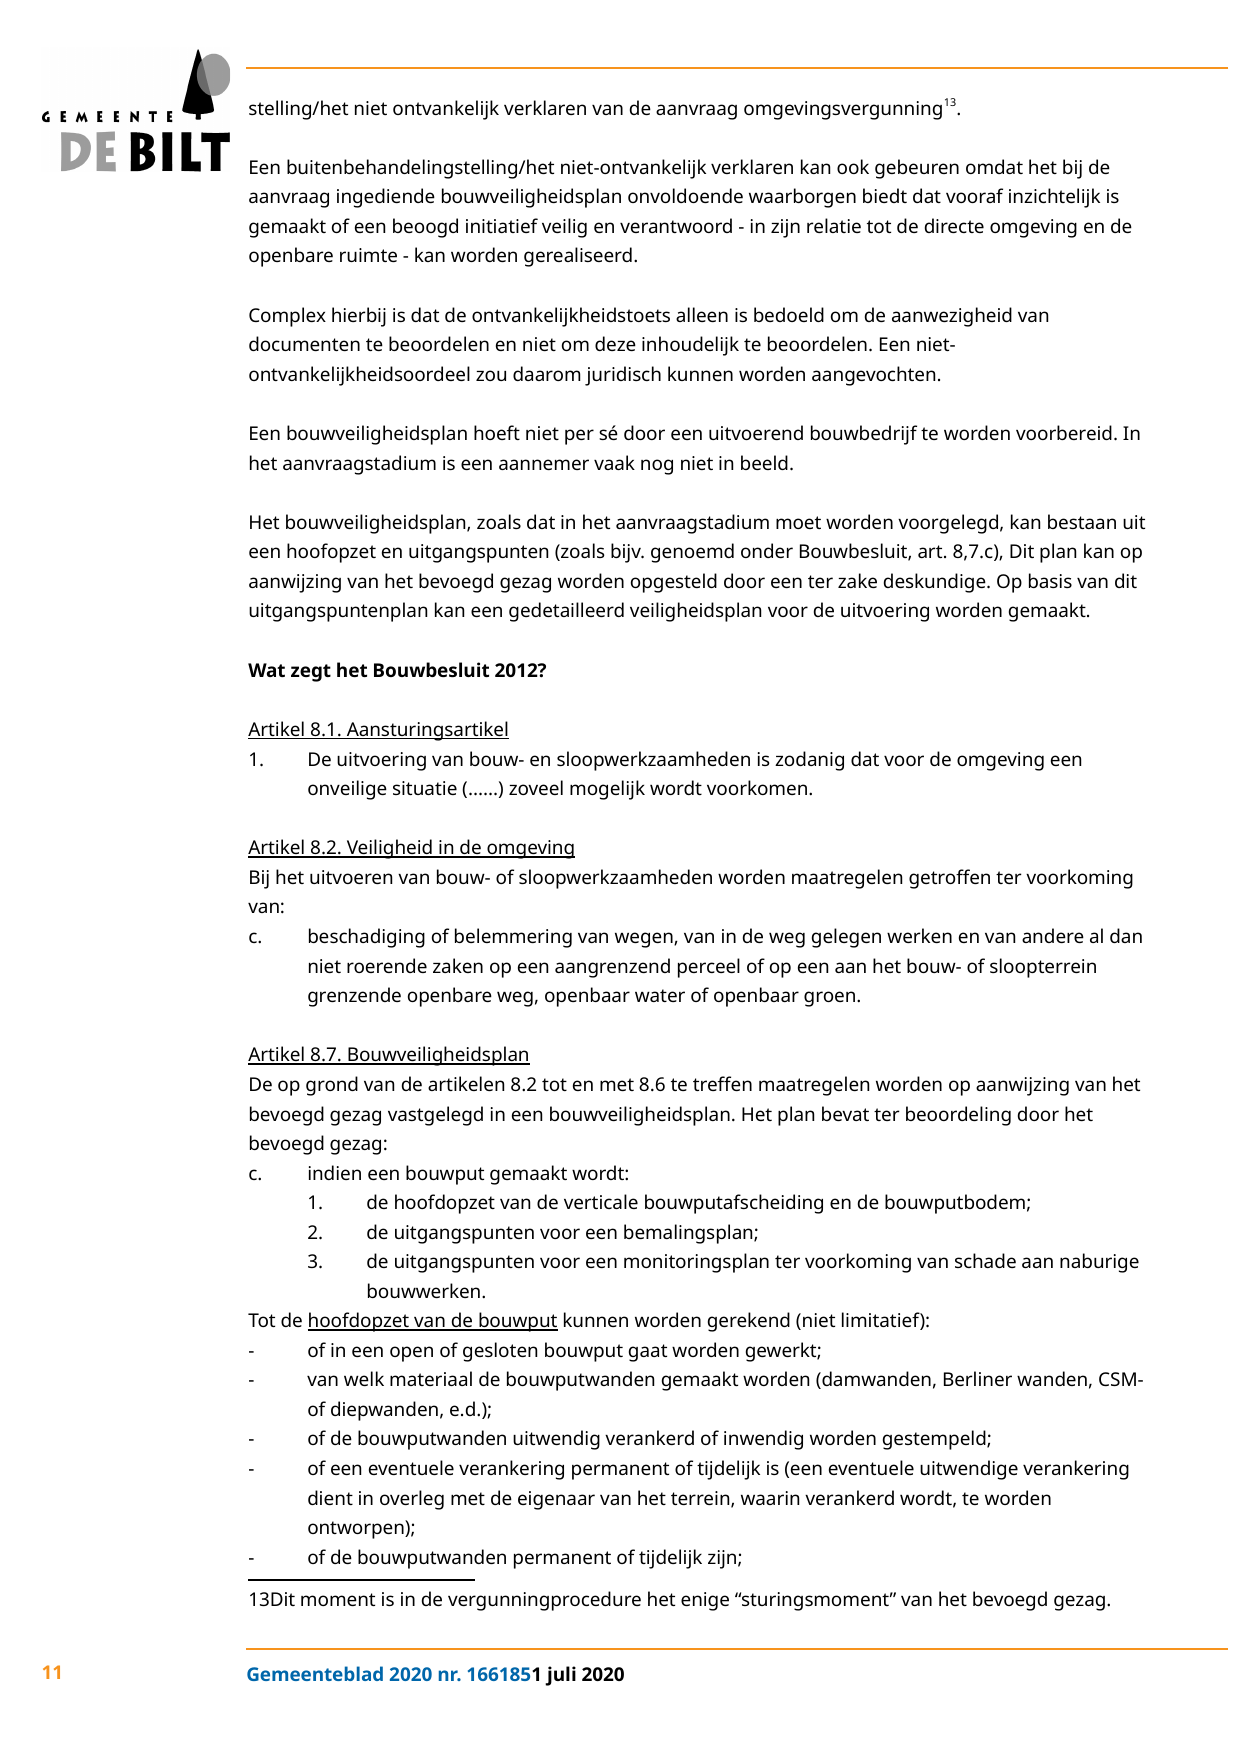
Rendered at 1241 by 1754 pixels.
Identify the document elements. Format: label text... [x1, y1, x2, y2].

text Tot de hoofdopzet van de bouwput kunnen worden gerekend (niet limitatief): [248, 1307, 1152, 1333]
list van welk materiaal de bouwputwanden gemaakt worden (damwanden, Berliner wanden, CSM- of diepwanden, e.d.); [248, 1366, 1152, 1422]
text Het bouwveiligheidsplan, zoals dat in het aanvraagstadium moet worden voorgelegd, kan bestaan uit een hoofopzet en uitgangspunten (zoals bijv. genoemd onder Bouwbesluit, art. 8,7.c), Dit plan kan op aanwijzing van het bevoegd gezag worden opgesteld door een ter zake deskundige. Op basis van dit uitgangspuntenplan kan een gedetailleerd veiligheidsplan voor de uitvoering worden gemaakt. [248, 509, 1152, 623]
text stelling/het niet ontvankelijk verklaren van de aanvraag omgevingsvergunning. [248, 95, 1152, 121]
list of de bouwputwanden permanent of tijdelijk zijn; [248, 1544, 1152, 1569]
picture [41, 47, 231, 172]
list of de bouwputwanden uitwendig verankerd of inwendig worden gestempeld; [248, 1426, 1152, 1451]
list of een eventuele verankering permanent of tijdelijk is (een eventuele uitwendige verankering dient in overleg met de eigenaar van het terrein, waarin verankerd wordt, te worden ontworpen); [248, 1455, 1152, 1540]
text Een bouwveiligheidsplan hoeft niet per sé door een uitvoerend bouwbedrijf te worden voorbereid. In het aanvraagstadium is een aannemer vaak nog niet in beeld. [248, 420, 1152, 476]
text Complex hierbij is dat de ontvankelijkheidstoets alleen is bedoeld om de aanwezigheid van documenten te beoordelen en niet om deze inhoudelijk te beoordelen. Een niet-ontvankelijkheidsoordeel zou daarom juridisch kunnen worden aangevochten. [248, 302, 1152, 387]
table_header Wat zegt het Bouwbesluit 2012? Artikel 8.1. Aansturingsartikel De uitvoering van bouw- en sloopwerkzaamheden is zodanig dat voor de omgeving een onveilige situatie (......) zoveel mogelijk wordt voorkomen. Artikel 8.2. Veiligheid in de omgeving Bij het uitvoeren van bouw- of sloopwerkzaamheden worden maatregelen getroffen ter voorkoming van: beschadiging of belemmering van wegen, van in de weg gelegen werken en van andere al dan niet roerende zaken op een aangrenzend perceel of op een aan het bouw- of sloopterrein grenzende openbare weg, openbaar water of openbaar groen. Artikel 8.7. Bouwveiligheidsplan De op grond van de artikelen 8.2 tot en met 8.6 te treffen maatregelen worden op aanwijzing van het bevoegd gezag vastgelegd in een bouwveiligheidsplan. Het plan bevat ter beoordeling door het bevoegd gezag: indien een bouwput gemaakt wordt: de hoofdopzet van de verticale bouwputafscheiding en de bouwputbodem; de uitgangspunten voor een bemalingsplan; de uitgangspunten voor een monitoringsplan ter voorkoming van schade aan naburige bouwwerken. [248, 657, 1152, 1304]
list of in een open of gesloten bouwput gaat worden gewerkt; [248, 1337, 1152, 1362]
text Een buitenbehandelingstelling/het niet-ontvankelijk verklaren kan ook gebeuren omdat het bij de aanvraag ingediende bouwveiligheidsplan onvoldoende waarborgen biedt dat vooraf inzichtelijk is gemaakt of een beoogd initiatief veilig en verantwoord - in zijn relatie tot de directe omgeving en de openbare ruimte - kan worden gerealiseerd. [248, 154, 1152, 268]
text Dit moment is in de vergunningprocedure het enige “sturingsmoment” van het bevoegd gezag. [248, 1586, 1152, 1612]
